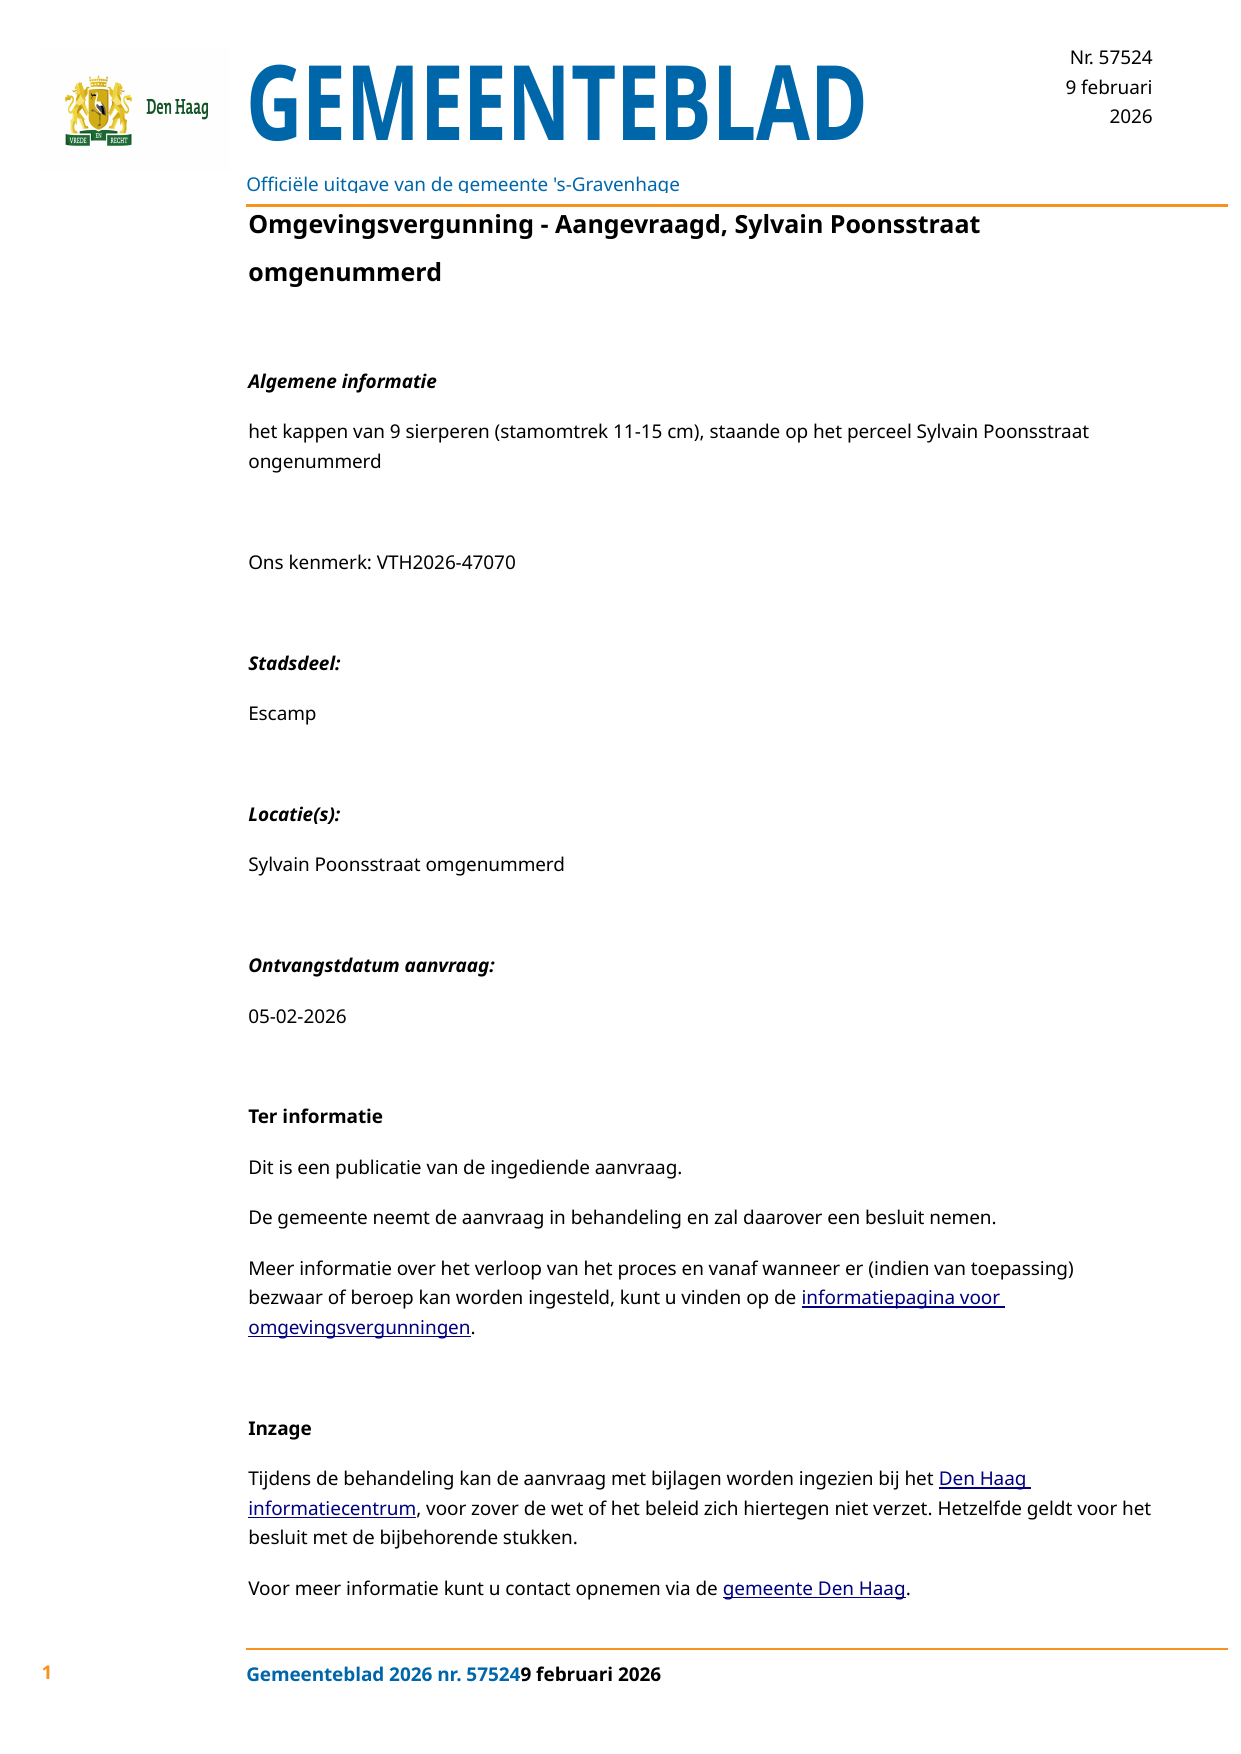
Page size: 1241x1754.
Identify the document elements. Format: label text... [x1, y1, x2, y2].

text Locatie(s): [248, 801, 1152, 827]
text Sylvain Poonsstraat omgenummerd [248, 852, 1152, 877]
text Dit is een publicatie van de ingediende aanvraag. [248, 1154, 1152, 1180]
text Ter informatie [248, 1104, 1152, 1129]
text Inzage [248, 1415, 1152, 1441]
text Ons kenmerk: VTH2026-47070 [248, 549, 1152, 575]
text 05-02-2026 [248, 1003, 1152, 1029]
text Omgevingsvergunning - Aangevraagd, Sylvain Poonsstraat omgenummerd [248, 207, 1152, 288]
text Ontvangstdatum aanvraag: [248, 952, 1152, 978]
text Algemene informatie [248, 368, 1152, 394]
text Tijdens de behandeling kan de aanvraag met bijlagen worden ingezien bij het Den Haag informatiecentrum, voor zover de wet of het beleid zich hiertegen niet verzet. Hetzelfde geldt voor het besluit met de bijbehorende stukken. [248, 1465, 1152, 1550]
text Meer informatie over het verloop van het proces en vanaf wanneer er (indien van toepassing) bezwaar of beroep kan worden ingesteld, kunt u vinden op de informatiepagina voor omgevingsvergunningen. [248, 1255, 1152, 1340]
text het kappen van 9 sierperen (stamomtrek 11-15 cm), staande op het perceel Sylvain Poonsstraat ongenummerd [248, 419, 1152, 474]
text De gemeente neemt de aanvraag in behandeling en zal daarover een besluit nemen. [248, 1204, 1152, 1230]
text Escamp [248, 700, 1152, 726]
text Stadsdeel: [248, 650, 1152, 676]
text Voor meer informatie kunt u contact opnemen via de gemeente Den Haag. [248, 1575, 1152, 1601]
picture [41, 47, 231, 172]
